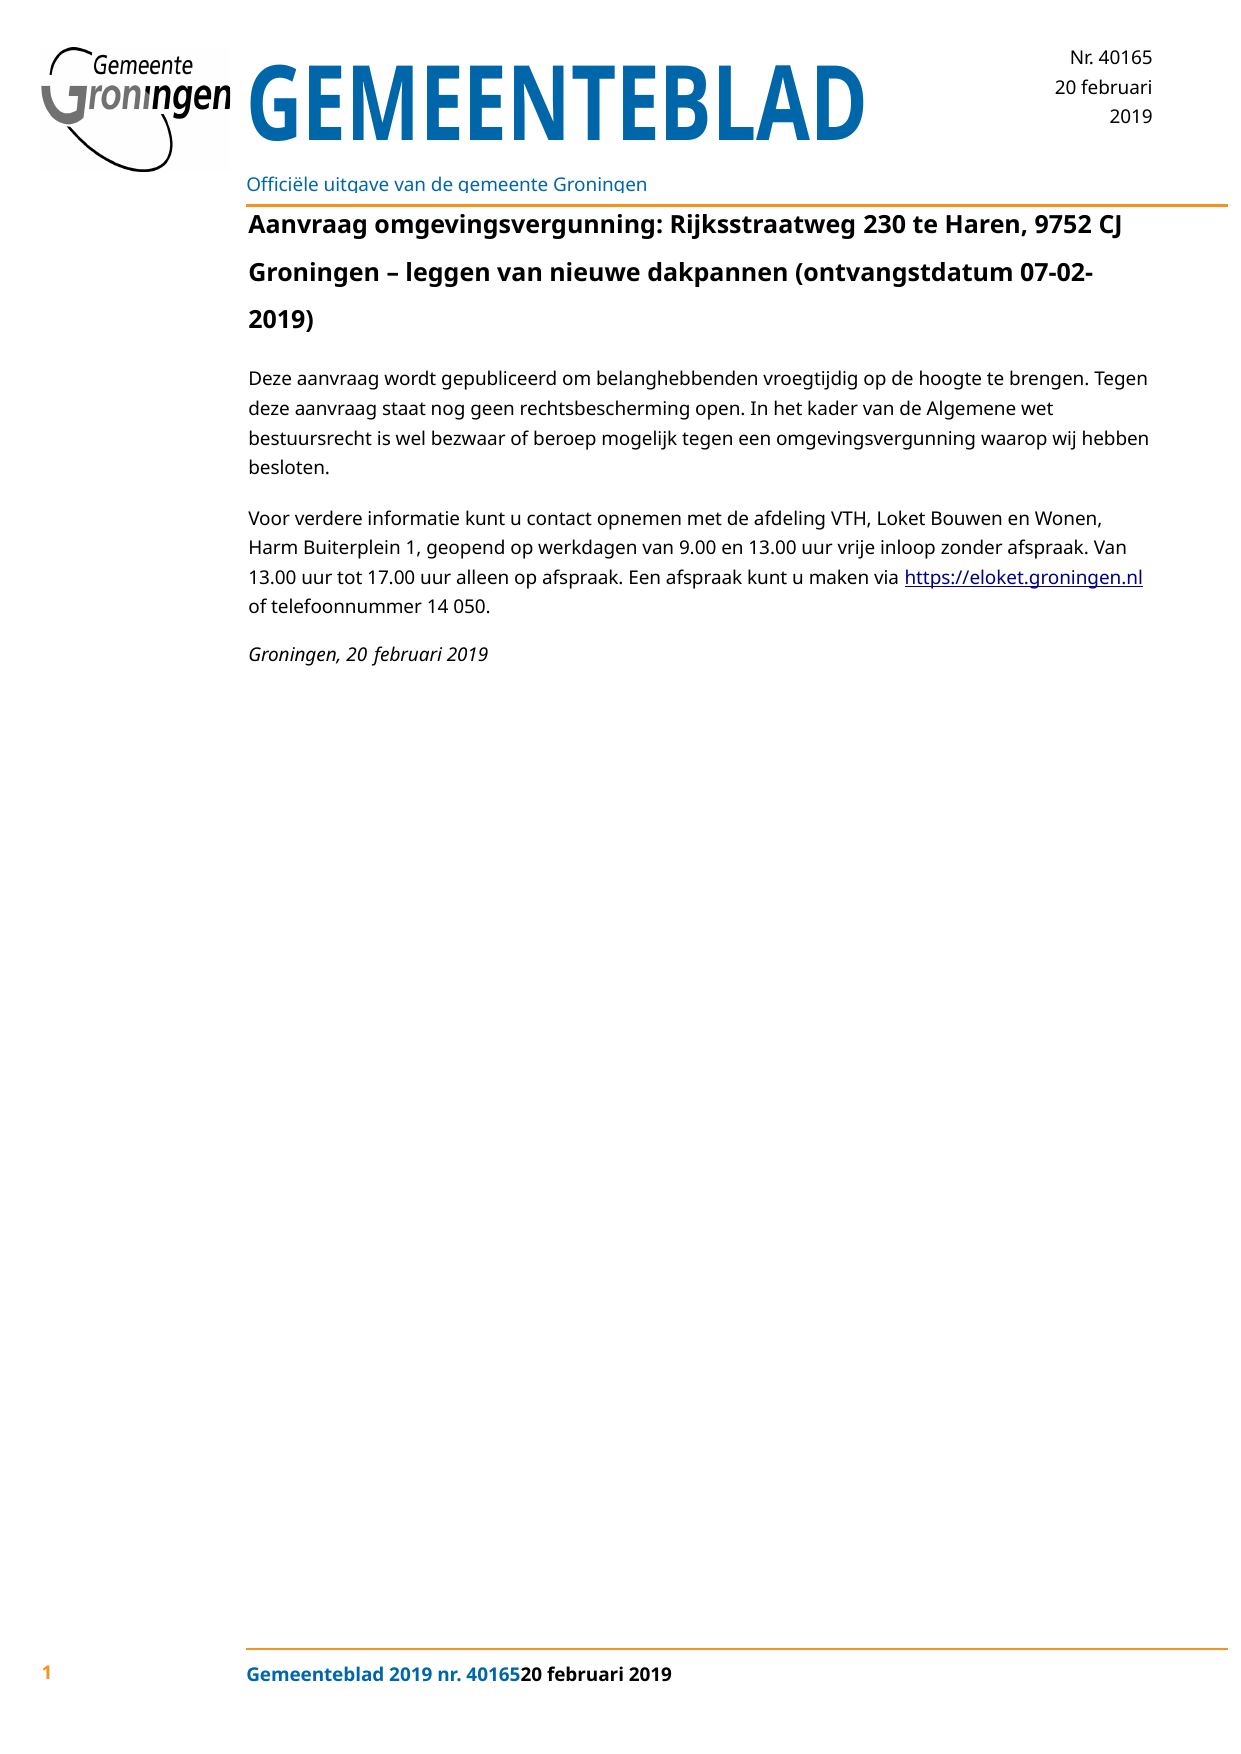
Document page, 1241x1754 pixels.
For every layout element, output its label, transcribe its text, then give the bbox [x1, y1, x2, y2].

text Voor verdere informatie kunt u contact opnemen met de afdeling VTH, Loket Bouwen en Wonen, Harm Buiterplein 1, geopend op werkdagen van 9.00 en 13.00 uur vrije inloop zonder afspraak. Van 13.00 uur tot 17.00 uur alleen op afspraak. Een afspraak kunt u maken via https://eloket.groningen.nl of telefoonnummer 14 050. [248, 505, 1152, 619]
picture [41, 47, 231, 172]
text Aanvraag omgevingsvergunning: Rijksstraatweg 230 te Haren, 9752 CJ Groningen – leggen van nieuwe dakpannen (ontvangstdatum 07-02-2019) [248, 207, 1152, 336]
text Deze aanvraag wordt gepubliceerd om belanghebbenden vroegtijdig op de hoogte te brengen. Tegen deze aanvraag staat nog geen rechtsbescherming open. In het kader van de Algemene wet bestuursrecht is wel bezwaar of beroep mogelijk tegen een omgevingsvergunning waarop wij hebben besloten. [248, 366, 1152, 480]
text Groningen, 20 februari 2019 [248, 641, 1152, 667]
